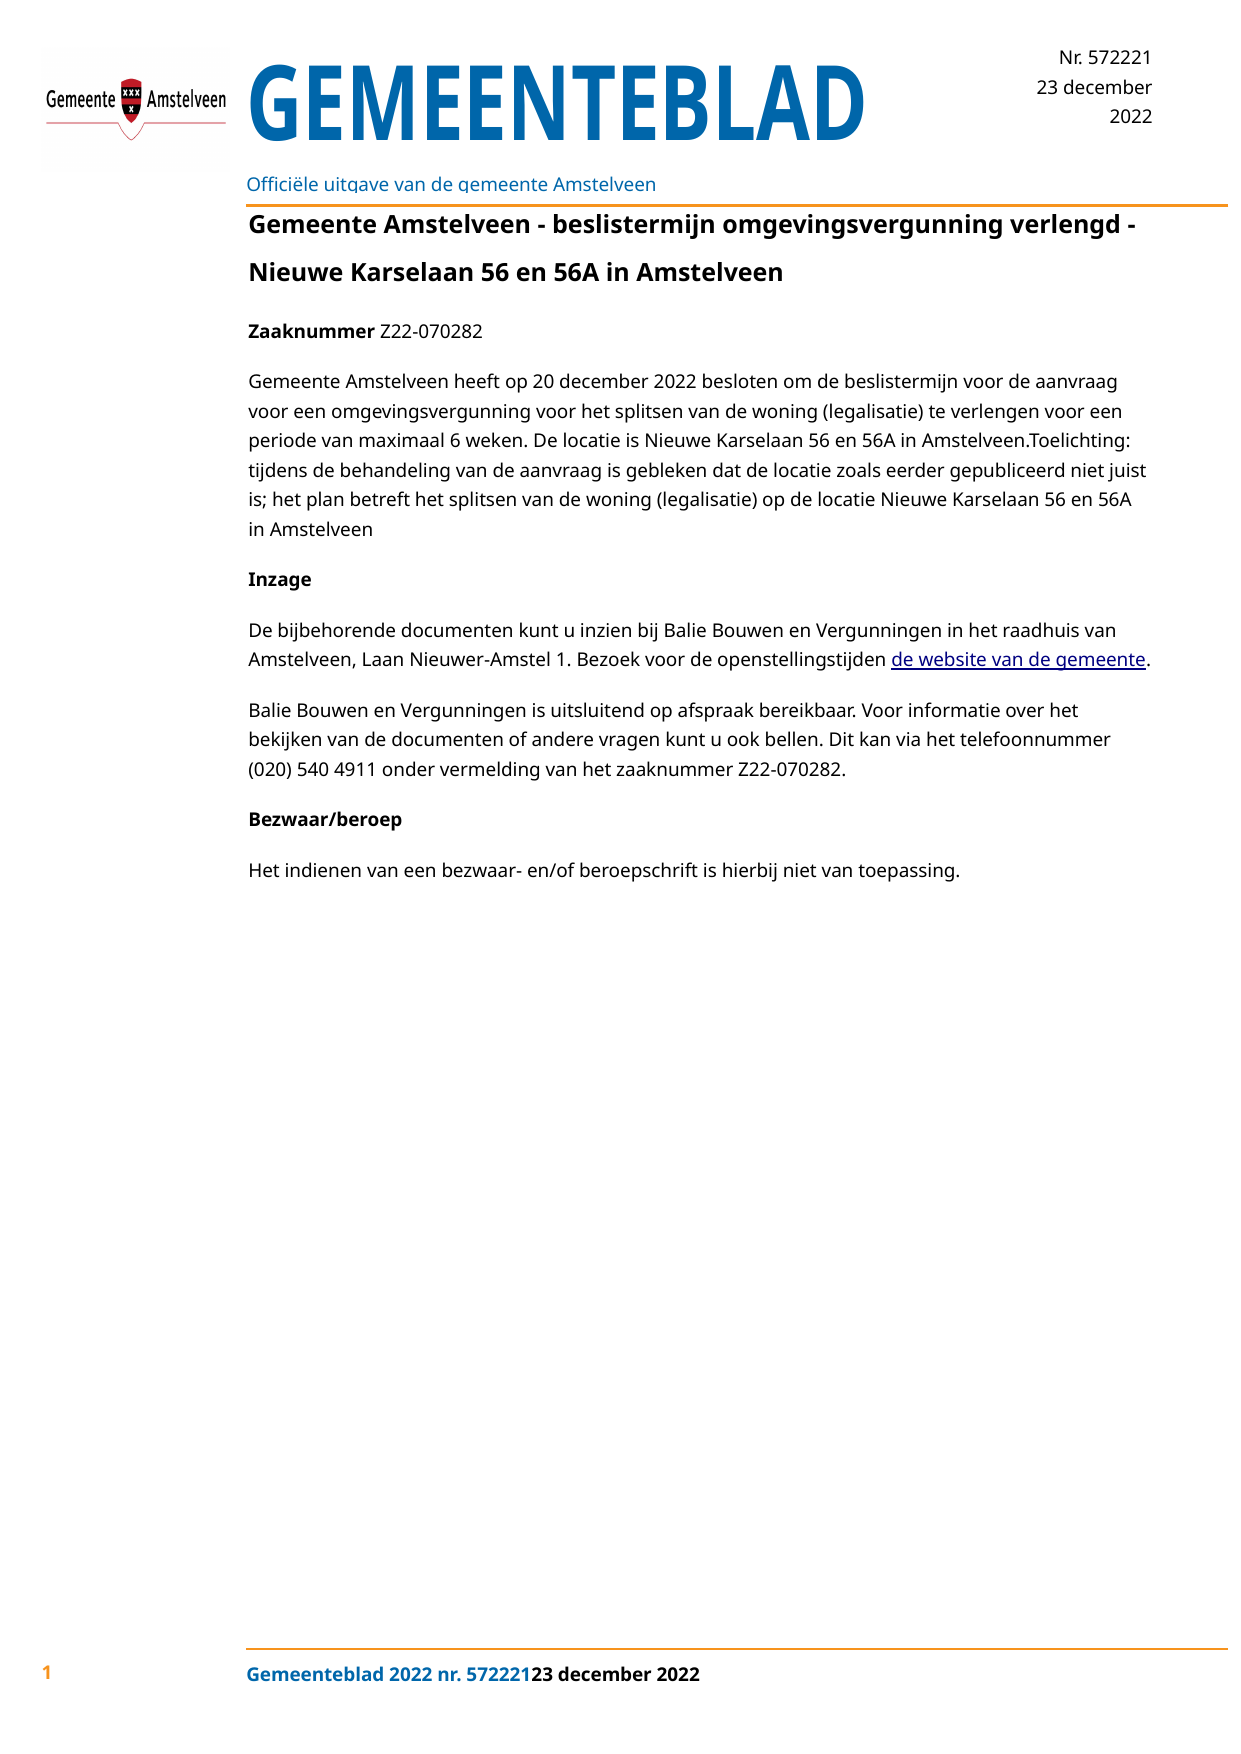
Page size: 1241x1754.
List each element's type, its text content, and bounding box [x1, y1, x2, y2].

text Het indienen van een bezwaar- en/of beroepschrift is hierbij niet van toepassing. [248, 857, 1152, 883]
text De bijbehorende documenten kunt u inzien bij Balie Bouwen en Vergunningen in het raadhuis van Amstelveen, Laan Nieuwer-Amstel 1. Bezoek voor de openstellingstijden de website van de gemeente. [248, 617, 1152, 672]
text Zaaknummer Z22-070282 [248, 318, 1152, 344]
text Gemeente Amstelveen - beslistermijn omgevingsvergunning verlengd - Nieuwe Karselaan 56 en 56A in Amstelveen [248, 207, 1152, 288]
text Gemeente Amstelveen heeft op 20 december 2022 besloten om de beslistermijn voor de aanvraag voor een omgevingsvergunning voor het splitsen van de woning (legalisatie) te verlengen voor een periode van maximaal 6 weken. De locatie is Nieuwe Karselaan 56 en 56A in Amstelveen.Toelichting: tijdens de behandeling van de aanvraag is gebleken dat de locatie zoals eerder gepubliceerd niet juist is; het plan betreft het splitsen van de woning (legalisatie) op de locatie Nieuwe Karselaan 56 en 56A in Amstelveen [248, 368, 1152, 542]
text Inzage [248, 567, 1152, 592]
text Bezwaar/beroep [248, 807, 1152, 832]
picture [41, 47, 231, 172]
text Balie Bouwen en Vergunningen is uitsluitend op afspraak bereikbaar. Voor informatie over het bekijken van de documenten of andere vragen kunt u ook bellen. Dit kan via het telefoonnummer (020) 540 4911 onder vermelding van het zaaknummer Z22-070282. [248, 697, 1152, 782]
